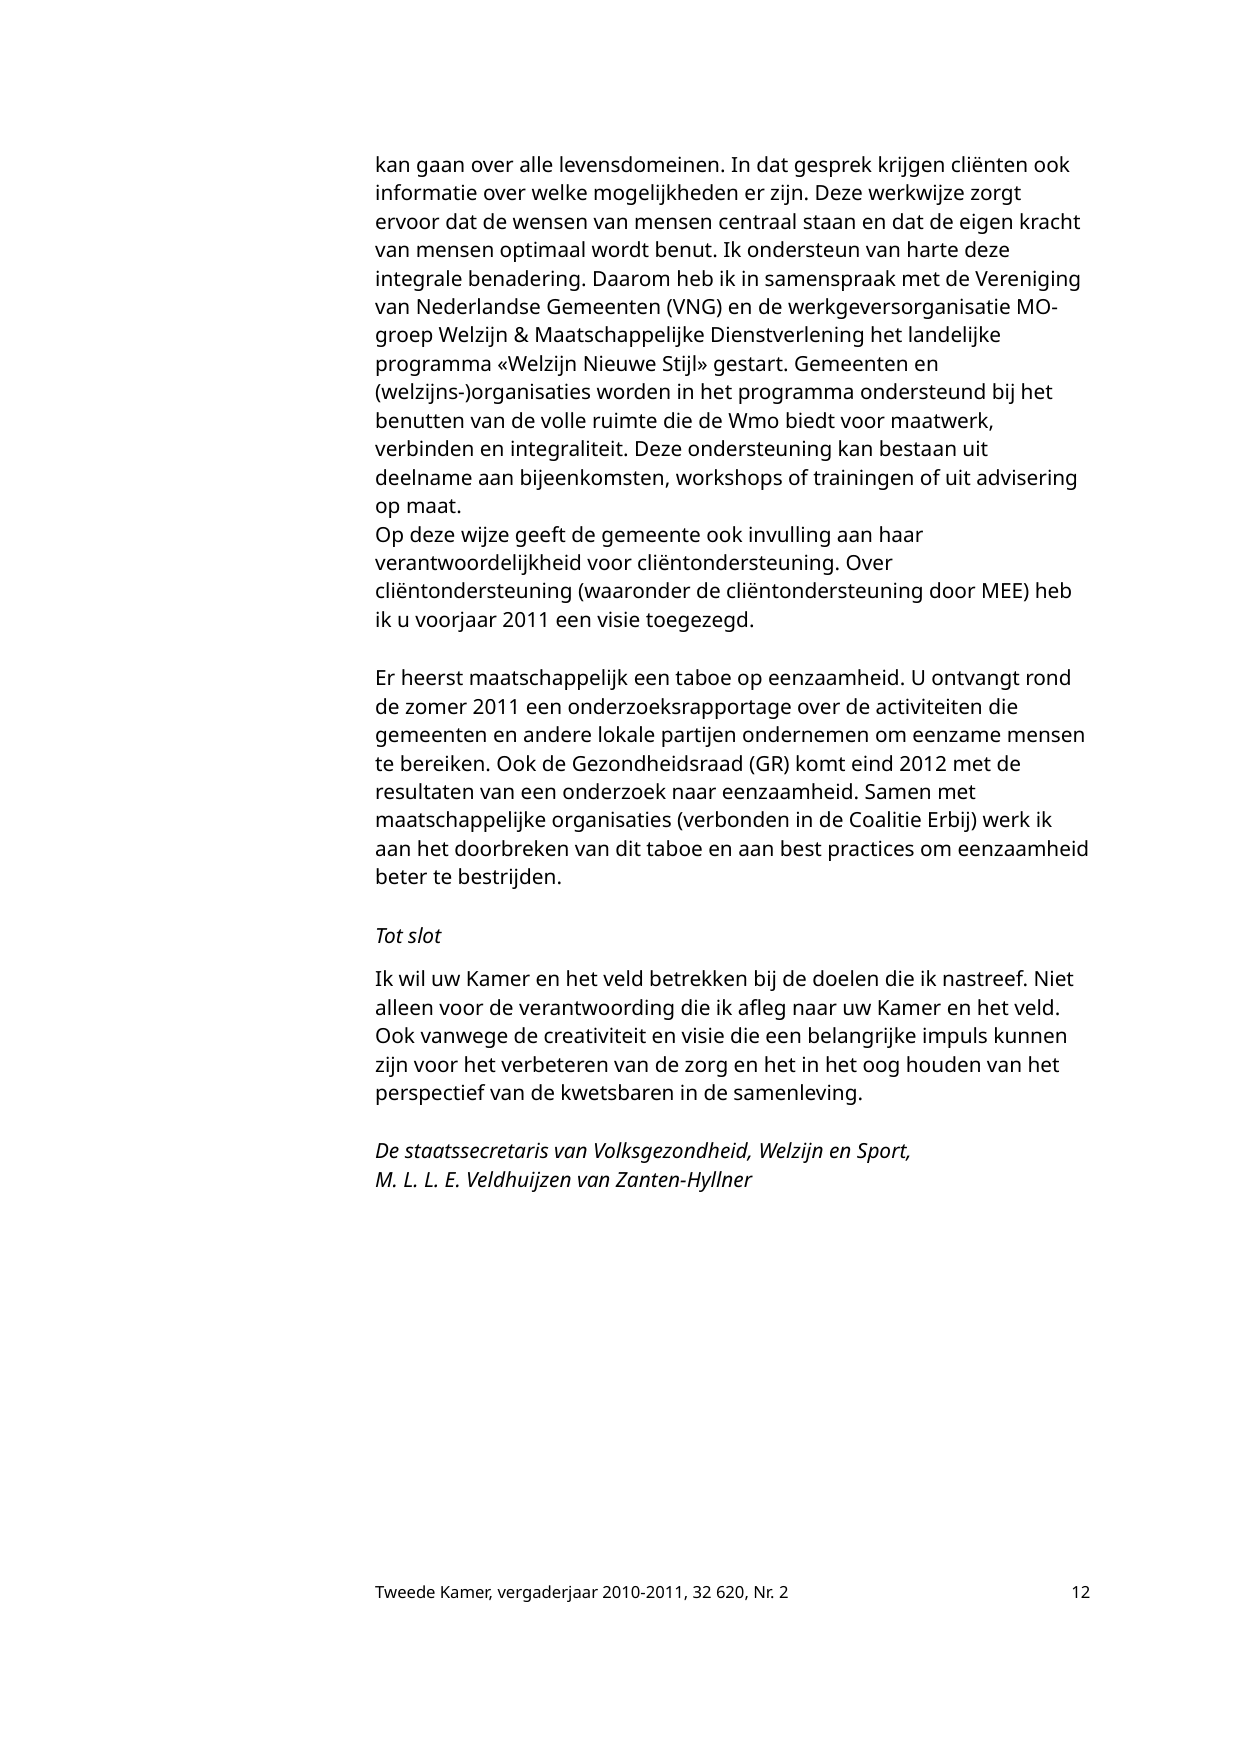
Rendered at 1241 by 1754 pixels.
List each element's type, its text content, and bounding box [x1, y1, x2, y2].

text M. L. L. E. Veldhuijzen van Zanten-Hyllner [375, 1165, 1090, 1193]
text kan gaan over alle levensdomeinen. In dat gesprek krijgen cliënten ook informatie over welke mogelijkheden er zijn. Deze werkwijze zorgt ervoor dat de wensen van mensen centraal staan en dat de eigen kracht van mensen optimaal wordt benut. Ik ondersteun van harte deze integrale benadering. Daarom heb ik in samenspraak met de Vereniging van Nederlandse Gemeenten (VNG) en de werkgeversorganisatie MO-groep Welzijn & Maatschappelijke Dienstverlening het landelijke programma «Welzijn Nieuwe Stijl» gestart. Gemeenten en (welzijns-)organisaties worden in het programma ondersteund bij het benutten van de volle ruimte die de Wmo biedt voor maatwerk, verbinden en integraliteit. Deze ondersteuning kan bestaan uit deelname aan bijeenkomsten, workshops of trainingen of uit advisering op maat. [375, 150, 1090, 520]
text Ik wil uw Kamer en het veld betrekken bij de doelen die ik nastreef. Niet alleen voor de verantwoording die ik afleg naar uw Kamer en het veld. Ook vanwege de creativiteit en visie die een belangrijke impuls kunnen zijn voor het verbeteren van de zorg en het in het oog houden van het perspectief van de kwetsbaren in de samenleving. [375, 964, 1090, 1107]
text Tot slot [375, 921, 1090, 949]
text De staatssecretaris van Volksgezondheid, Welzijn en Sport, [375, 1137, 1090, 1165]
text Er heerst maatschappelijk een taboe op eenzaamheid. U ontvangt rond de zomer 2011 een onderzoeksrapportage over de activiteiten die gemeenten en andere lokale partijen ondernemen om eenzame mensen te bereiken. Ook de Gezondheidsraad (GR) komt eind 2012 met de resultaten van een onderzoek naar eenzaamheid. Samen met maatschappelijke organisaties (verbonden in de Coalitie Erbij) werk ik aan het doorbreken van dit taboe en aan best practices om eenzaamheid beter te bestrijden. [375, 663, 1090, 891]
text Op deze wijze geeft de gemeente ook invulling aan haar verantwoordelijkheid voor cliëntondersteuning. Over cliëntondersteuning (waaronder de cliëntondersteuning door MEE) heb ik u voorjaar 2011 een visie toegezegd. [375, 520, 1090, 633]
